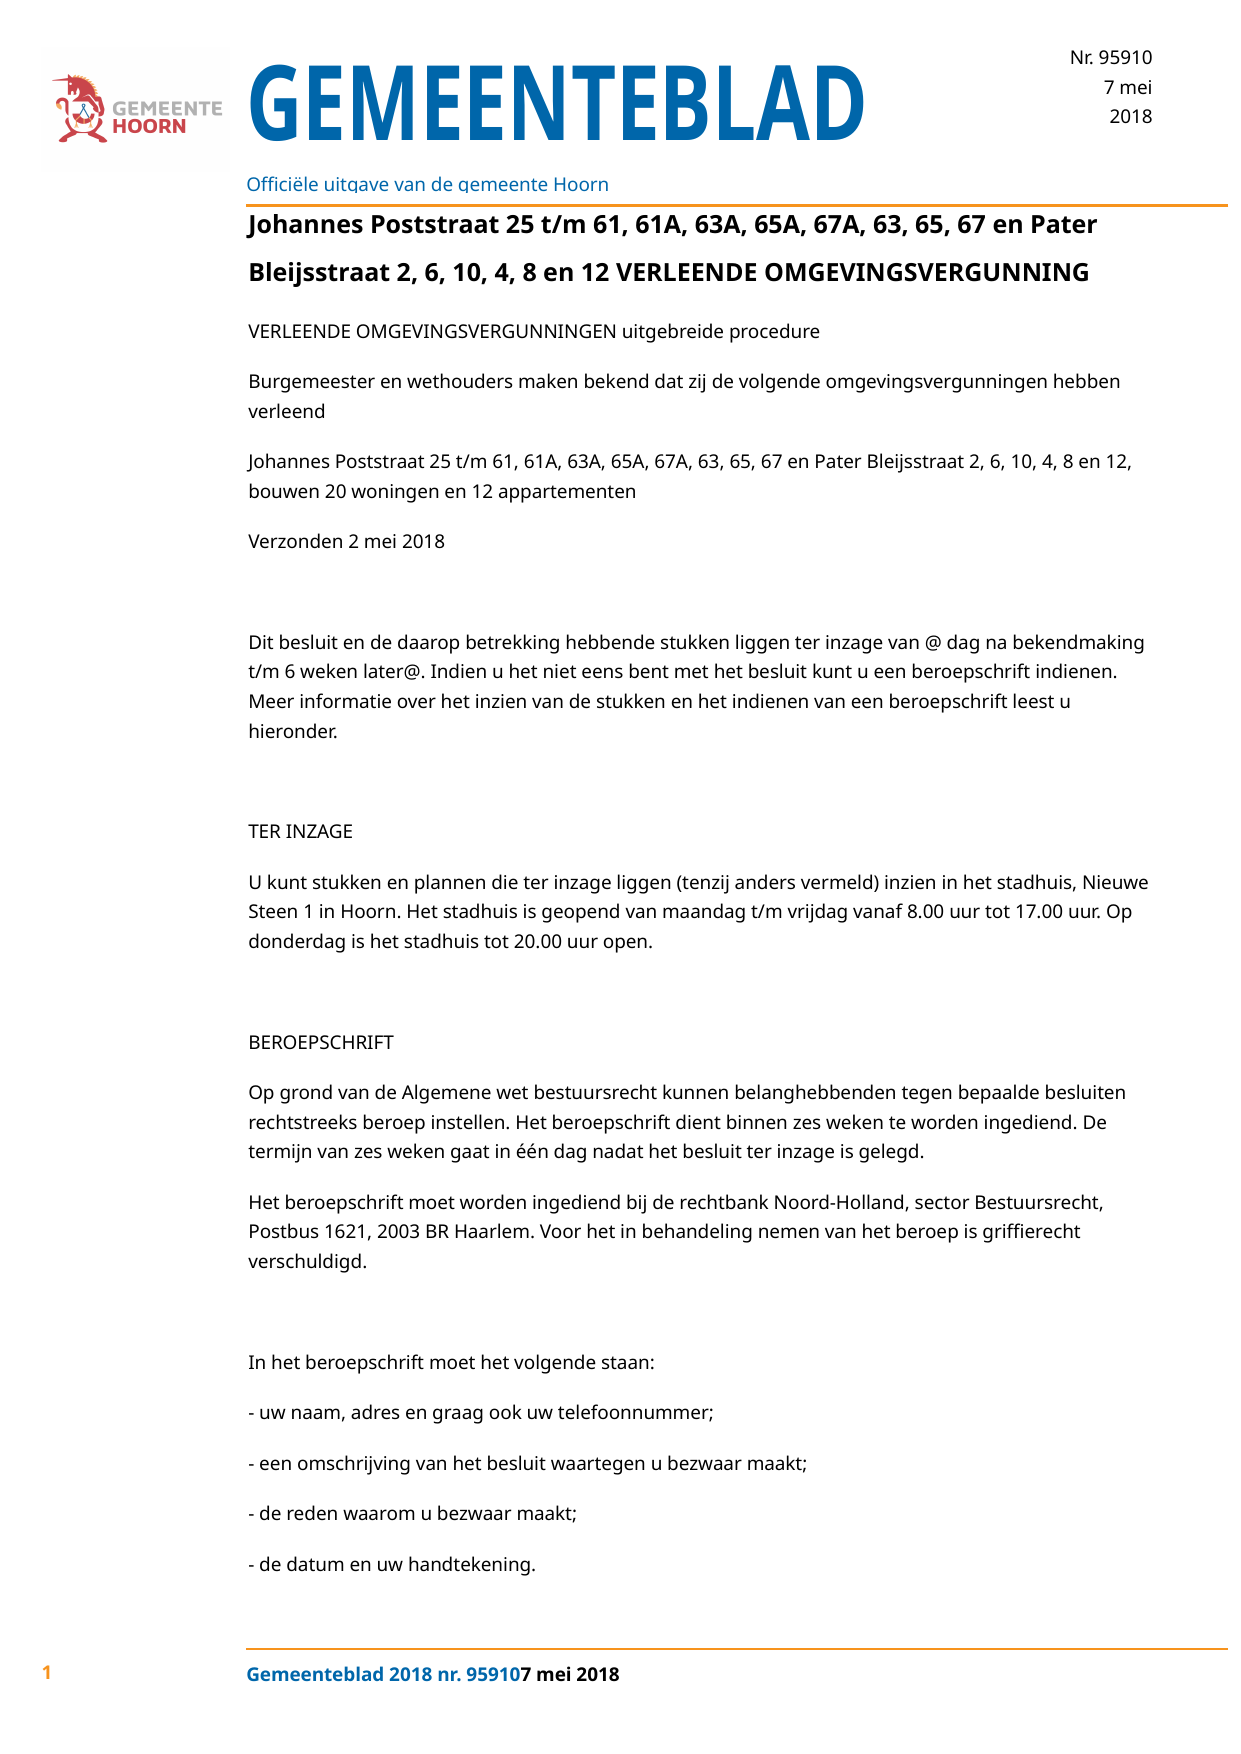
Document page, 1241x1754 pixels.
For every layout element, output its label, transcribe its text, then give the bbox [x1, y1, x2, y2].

text Op grond van de Algemene wet bestuursrecht kunnen belanghebbenden tegen bepaalde besluiten rechtstreeks beroep instellen. Het beroepschrift dient binnen zes weken te worden ingediend. De termijn van zes weken gaat in één dag nadat het besluit ter inzage is gelegd. [248, 1079, 1152, 1164]
text Het beroepschrift moet worden ingediend bij de rechtbank Noord-Holland, sector Bestuursrecht, Postbus 1621, 2003 BR Haarlem. Voor het in behandeling nemen van het beroep is griffierecht verschuldigd. [248, 1189, 1152, 1274]
text TER INZAGE [248, 819, 1152, 844]
text BEROEPSCHRIFT [248, 1029, 1152, 1055]
text Burgemeester en wethouders maken bekend dat zij de volgende omgevingsvergunningen hebben verleend [248, 368, 1152, 424]
picture [41, 47, 231, 172]
text U kunt stukken en plannen die ter inzage liggen (tenzij anders vermeld) inzien in het stadhuis, Nieuwe Steen 1 in Hoorn. Het stadhuis is geopend van maandag t/m vrijdag vanaf 8.00 uur tot 17.00 uur. Op donderdag is het stadhuis tot 20.00 uur open. [248, 869, 1152, 954]
text In het beroepschrift moet het volgende staan: [248, 1349, 1152, 1375]
text - de reden waarom u bezwaar maakt; [248, 1500, 1152, 1526]
text VERLEENDE OMGEVINGSVERGUNNINGEN uitgebreide procedure [248, 318, 1152, 344]
text - de datum en uw handtekening. [248, 1551, 1152, 1577]
text - uw naam, adres en graag ook uw telefoonnummer; [248, 1399, 1152, 1425]
text - een omschrijving van het besluit waartegen u bezwaar maakt; [248, 1450, 1152, 1476]
text Verzonden 2 mei 2018 [248, 528, 1152, 554]
text Johannes Poststraat 25 t/m 61, 61A, 63A, 65A, 67A, 63, 65, 67 en Pater Bleijsstraat 2, 6, 10, 4, 8 en 12, bouwen 20 woningen en 12 appartementen [248, 448, 1152, 504]
text Johannes Poststraat 25 t/m 61, 61A, 63A, 65A, 67A, 63, 65, 67 en Pater Bleijsstraat 2, 6, 10, 4, 8 en 12 VERLEENDE OMGEVINGSVERGUNNING [248, 207, 1152, 288]
text Dit besluit en de daarop betrekking hebbende stukken liggen ter inzage van @ dag na bekendmaking t/m 6 weken later@. Indien u het niet eens bent met het besluit kunt u een beroepschrift indienen. Meer informatie over het inzien van de stukken en het indienen van een beroepschrift leest u hieronder. [248, 629, 1152, 744]
